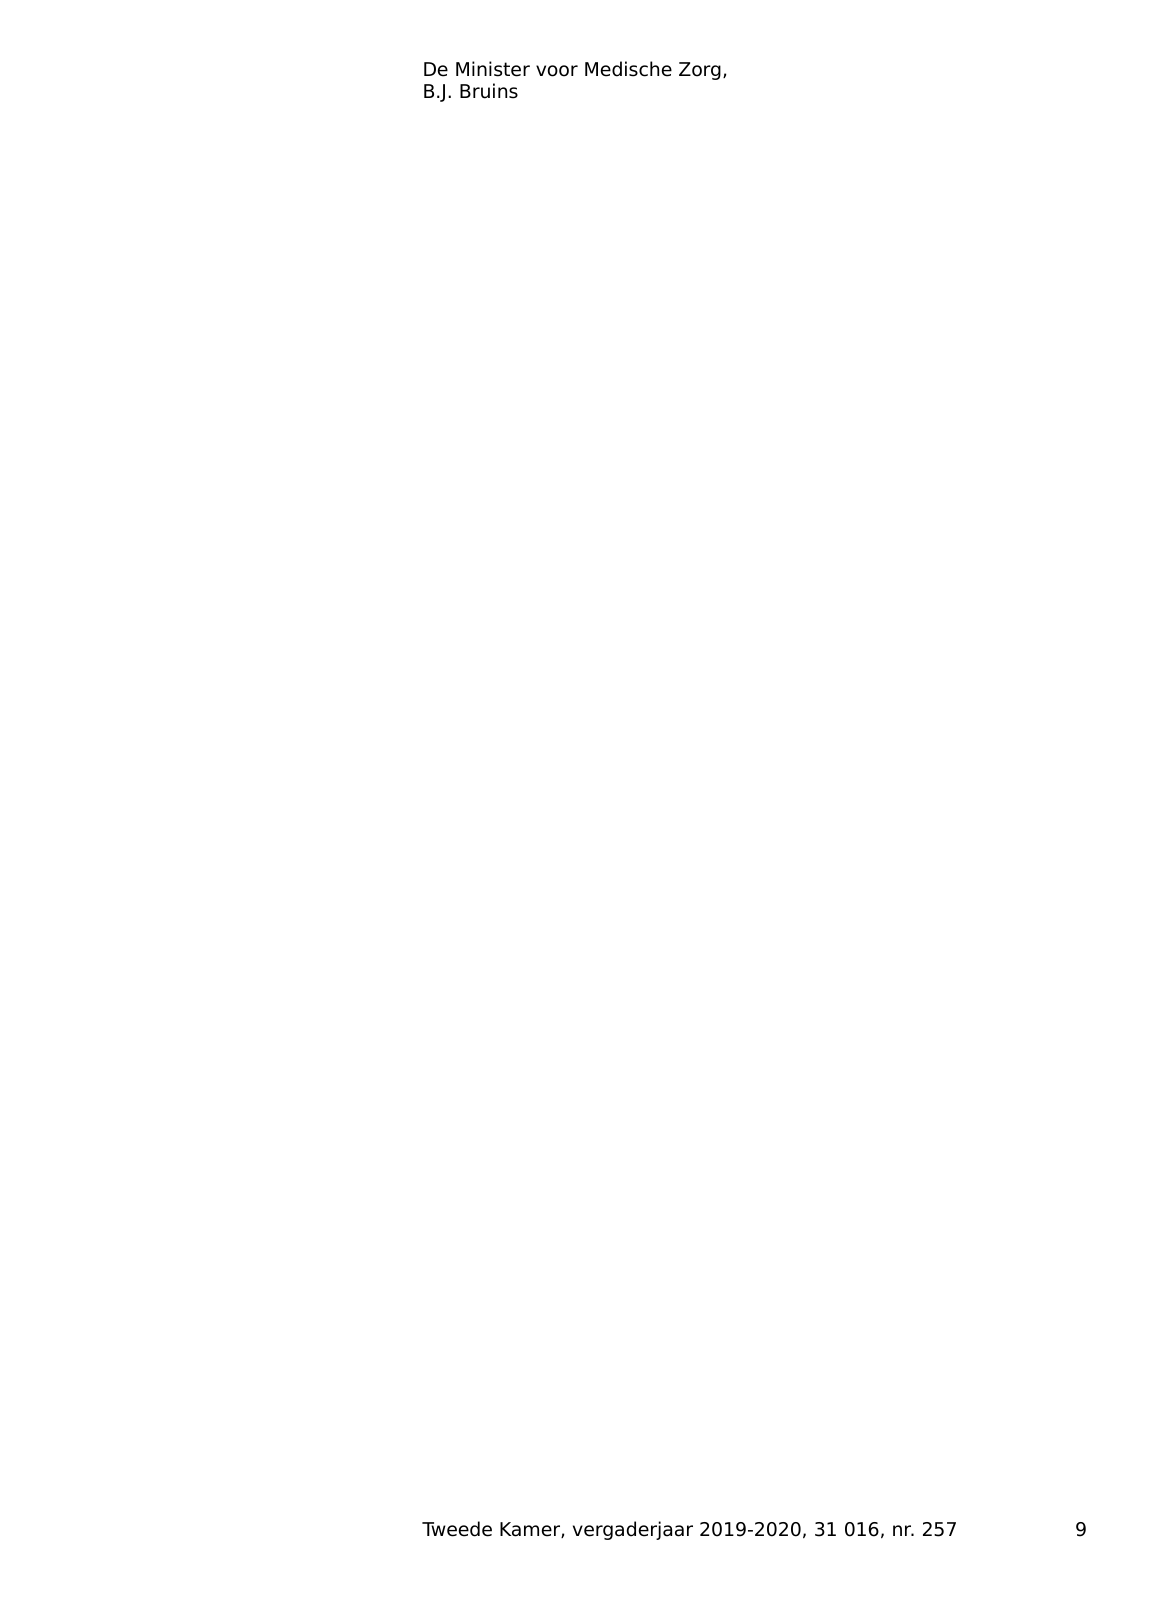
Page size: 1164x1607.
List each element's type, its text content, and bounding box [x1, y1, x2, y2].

text De Minister voor Medische Zorg, B.J. Bruins [422, 59, 1087, 103]
